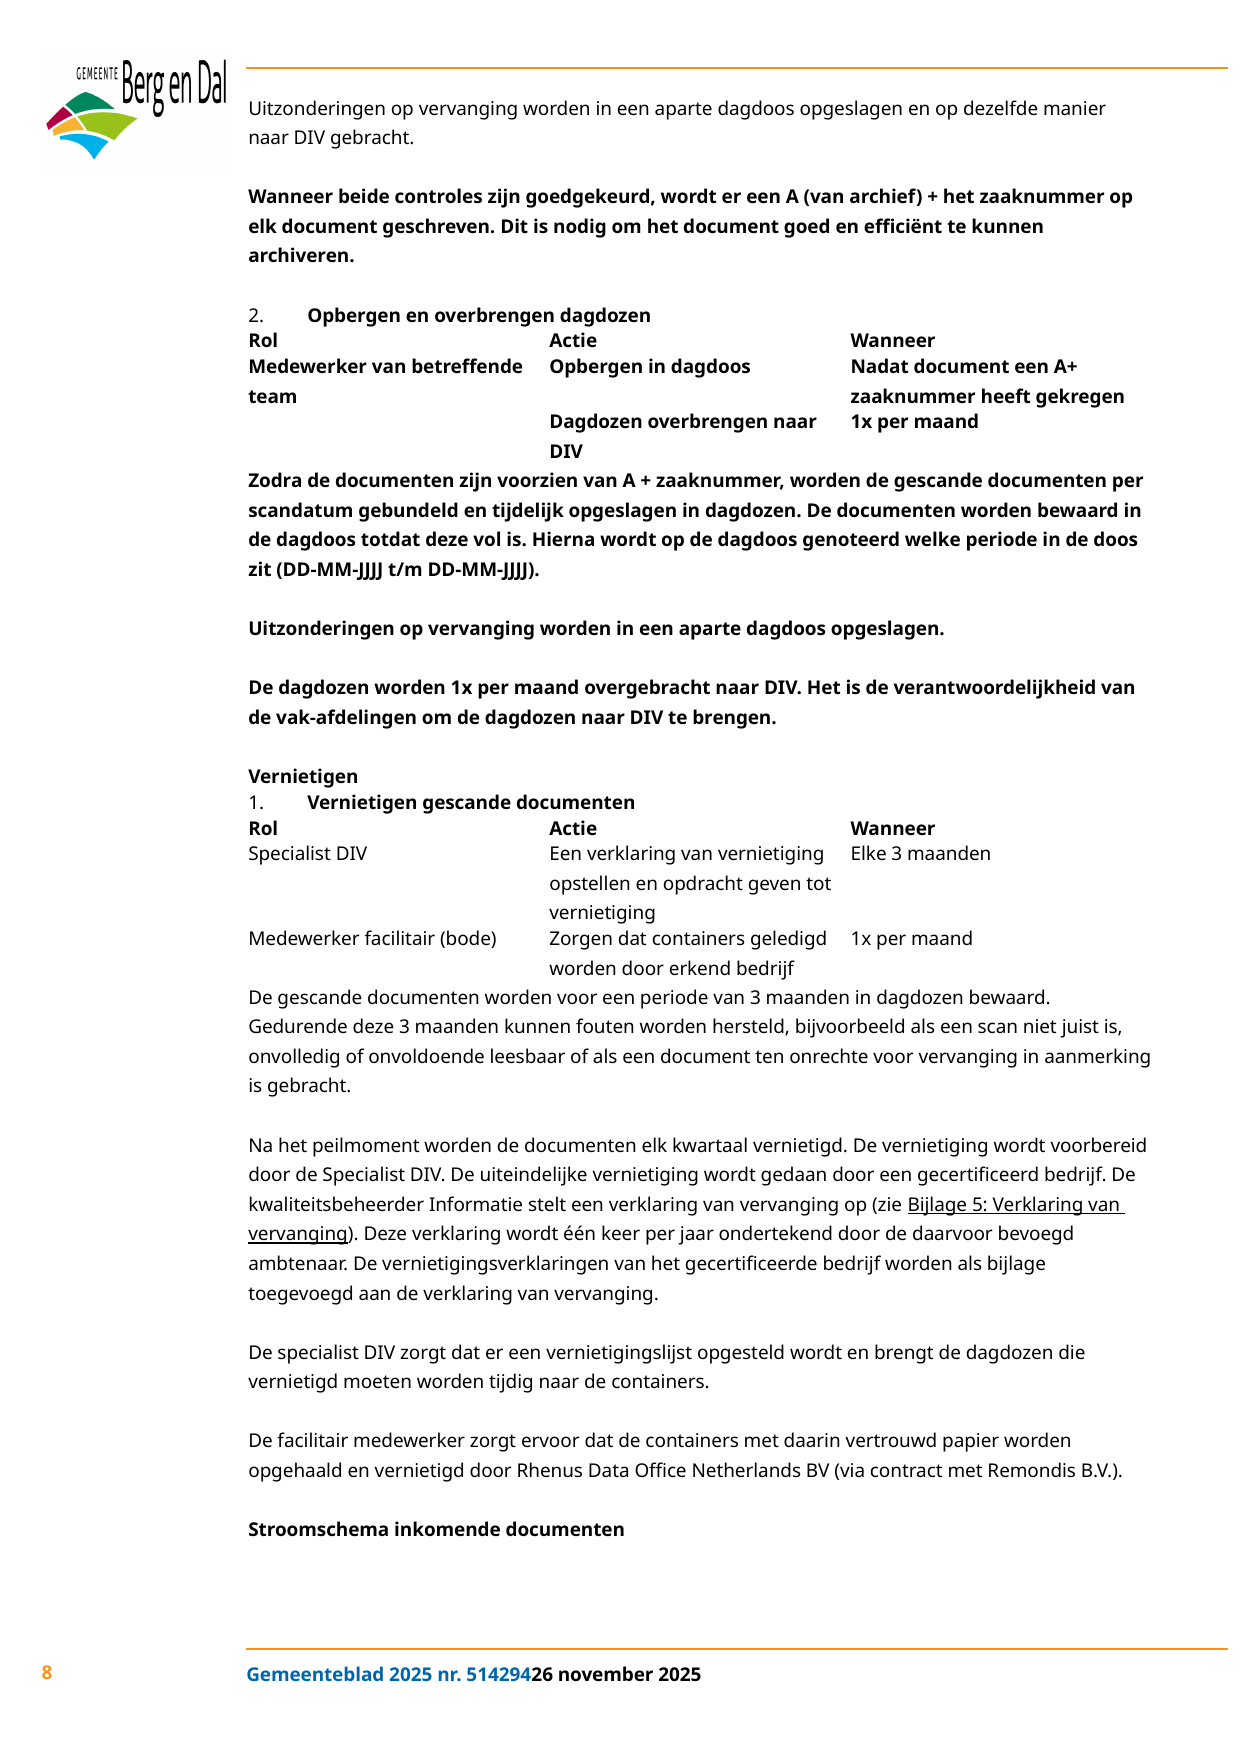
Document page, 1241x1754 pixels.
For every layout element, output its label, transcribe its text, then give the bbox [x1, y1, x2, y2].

table_cell Opbergen in dagdoos [549, 354, 850, 409]
table_cell Rol [248, 815, 549, 840]
table_cell Medewerker facilitair (bode) [248, 925, 549, 981]
text Zodra de documenten zijn voorzien van A + zaaknummer, worden de gescande documenten per scandatum gebundeld en tijdelijk opgeslagen in dagdozen. De documenten worden bewaard in de dagdoos totdat deze vol is. Hierna wordt op de dagdoos genoteerd welke periode in de doos zit (DD-MM-JJJJ t/m DD-MM-JJJJ). [248, 467, 1152, 582]
text Uitzonderingen op vervanging worden in een aparte dagdoos opgeslagen. [248, 615, 1152, 641]
table_cell 1x per maand [850, 925, 1152, 981]
table_cell Nadat document een A+ zaaknummer heeft gekregen [850, 354, 1152, 409]
table_header Opbergen en overbrengen dagdozen [248, 302, 1152, 328]
table_cell Zorgen dat containers geledigd worden door erkend bedrijf [549, 925, 850, 981]
table_cell Wanneer [850, 328, 1152, 353]
table_cell Specialist DIV [248, 840, 549, 925]
text Wanneer beide controles zijn goedgekeurd, wordt er een A (van archief) + het zaaknummer op elk document geschreven. Dit is nodig om het document goed en efficiënt te kunnen archiveren. [248, 183, 1152, 268]
table_cell 1x per maand [850, 409, 1152, 464]
text De facilitair medewerker zorgt ervoor dat de containers met daarin vertrouwd papier worden opgehaald en vernietigd door Rhenus Data Office Netherlands BV (via contract met Remondis B.V.). [248, 1428, 1152, 1483]
picture [41, 47, 231, 172]
table_cell Actie [549, 815, 850, 840]
table_header Vernietigen gescande documenten [248, 789, 1152, 815]
table_cell Wanneer [850, 815, 1152, 840]
table_cell Medewerker van betreffende team [248, 354, 549, 464]
table_cell Actie [549, 328, 850, 353]
text De specialist DIV zorgt dat er een vernietigingslijst opgesteld wordt en brengt de dagdozen die vernietigd moeten worden tijdig naar de containers. [248, 1339, 1152, 1394]
table_cell Rol [248, 328, 549, 353]
table_cell Dagdozen overbrengen naar DIV [549, 409, 850, 464]
table_cell Elke 3 maanden [850, 840, 1152, 925]
text Na het peilmoment worden de documenten elk kwartaal vernietigd. De vernietiging wordt voorbereid door de Specialist DIV. De uiteindelijke vernietiging wordt gedaan door een gecertificeerd bedrijf. De kwaliteitsbeheerder Informatie stelt een verklaring van vervanging op (zie Bijlage 5: Verklaring van vervanging). Deze verklaring wordt één keer per jaar ondertekend door de daarvoor bevoegd ambtenaar. De vernietigingsverklaringen van het gecertificeerde bedrijf worden als bijlage toegevoegd aan de verklaring van vervanging. [248, 1132, 1152, 1305]
text De dagdozen worden 1x per maand overgebracht naar DIV. Het is de verantwoordelijkheid van de vak-afdelingen om de dagdozen naar DIV te brengen. [248, 674, 1152, 730]
text Vernietigen [248, 763, 1152, 789]
table_cell Een verklaring van vernietiging opstellen en opdracht geven tot vernietiging [549, 840, 850, 925]
text Stroomschema inkomende documenten [248, 1516, 1152, 1542]
text Uitzonderingen op vervanging worden in een aparte dagdoos opgeslagen en op dezelfde manier naar DIV gebracht. [248, 95, 1152, 150]
text De gescande documenten worden voor een periode van 3 maanden in dagdozen bewaard. Gedurende deze 3 maanden kunnen fouten worden hersteld, bijvoorbeeld als een scan niet juist is, onvolledig of onvoldoende leesbaar of als een document ten onrechte voor vervanging in aanmerking is gebracht. [248, 984, 1152, 1098]
